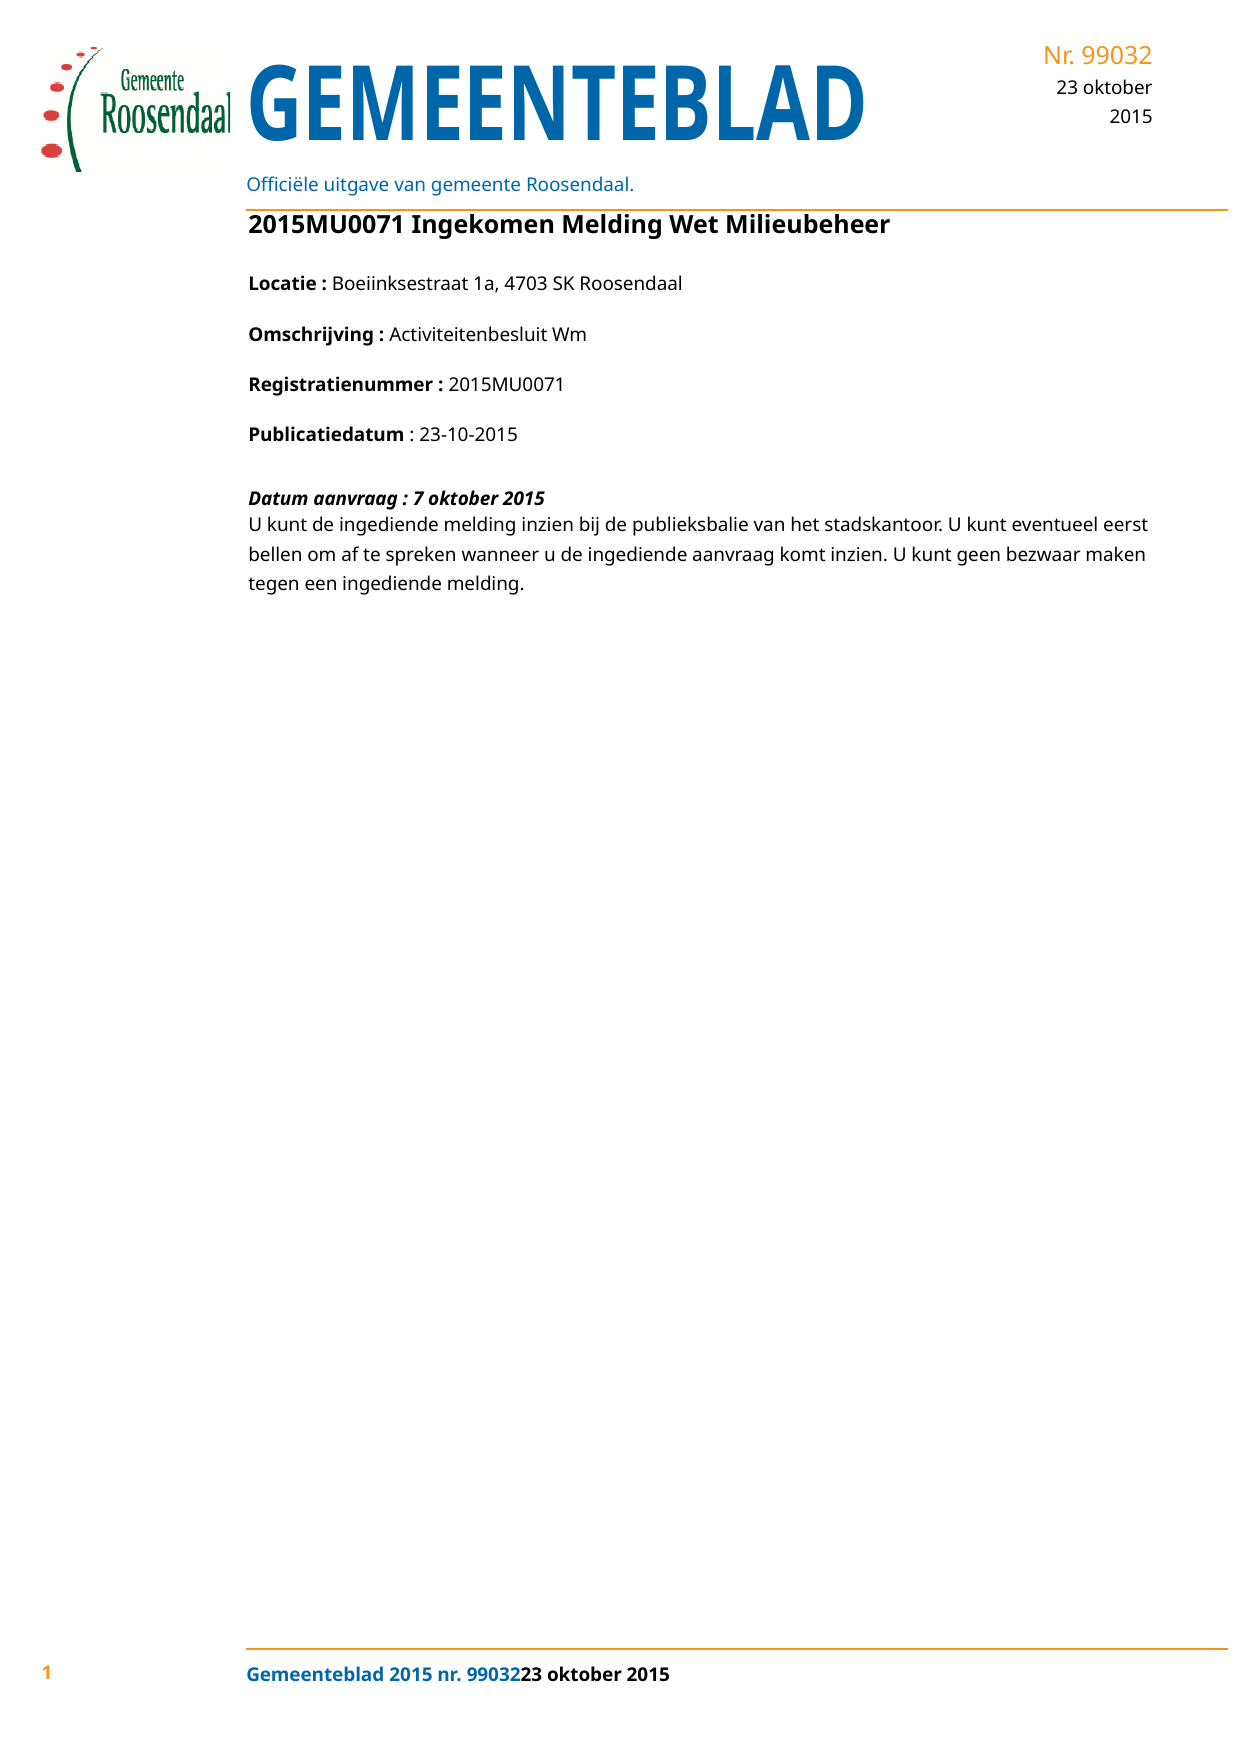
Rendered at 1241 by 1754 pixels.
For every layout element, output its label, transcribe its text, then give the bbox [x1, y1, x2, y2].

text U kunt de ingediende melding inzien bij de publieksbalie van het stadskantoor. U kunt eventueel eerst bellen om af te spreken wanneer u de ingediende aanvraag komt inzien. U kunt geen bezwaar maken tegen een ingediende melding. [248, 511, 1152, 596]
text Datum aanvraag : 7 oktober 2015 [248, 486, 1152, 511]
picture [41, 47, 231, 172]
text 2015MU0071 Ingekomen Melding Wet Milieubeheer [248, 211, 1152, 241]
text Publicatiedatum : 23-10-2015 [248, 422, 1152, 447]
text Omschrijving : Activiteitenbesluit Wm [248, 321, 1152, 346]
text Locatie : Boeiinksestraat 1a, 4703 SK Roosendaal [248, 270, 1152, 296]
text Registratienummer : 2015MU0071 [248, 371, 1152, 397]
